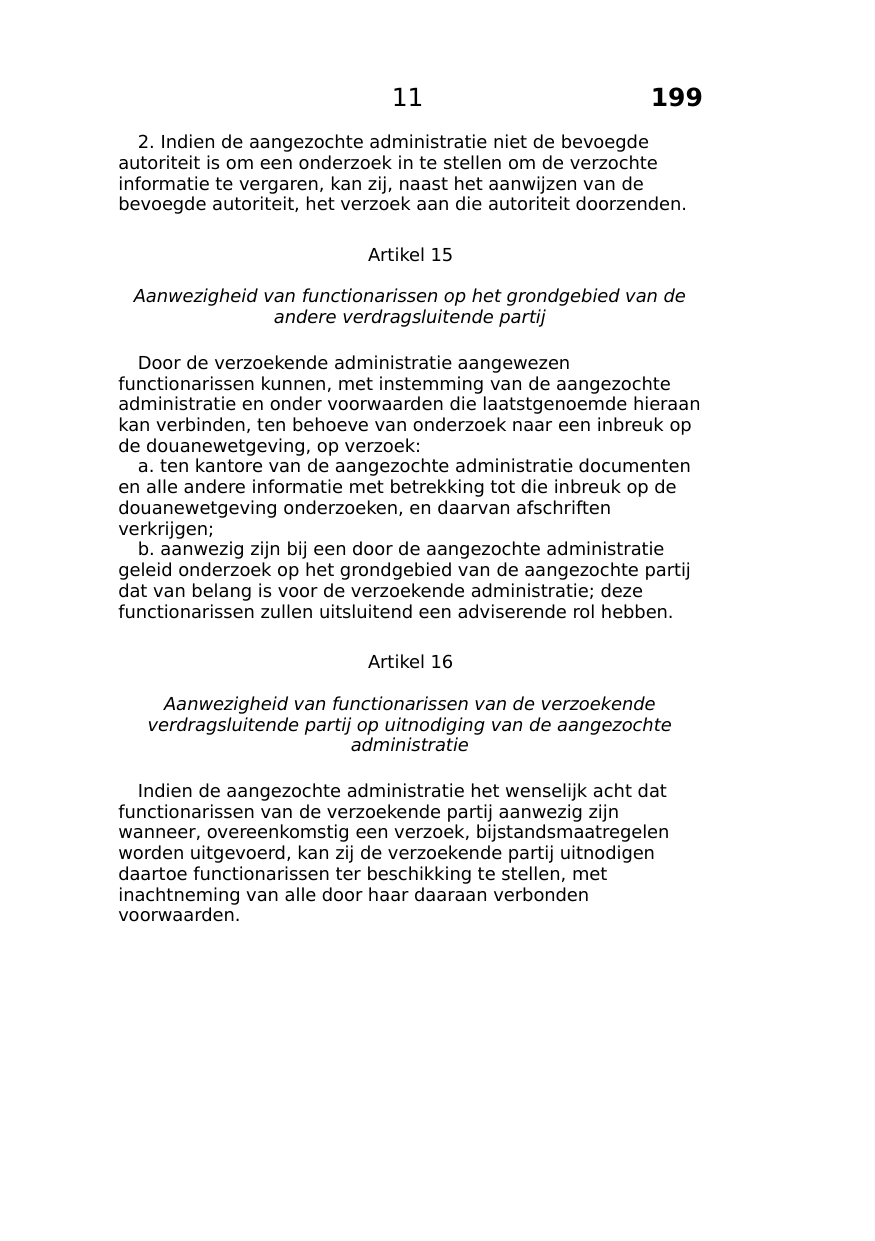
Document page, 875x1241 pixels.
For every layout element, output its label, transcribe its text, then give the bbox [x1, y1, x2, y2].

text b. aanwezig zijn bij een door de aangezochte administratie geleid onderzoek op het grondgebied van de aangezochte partij dat van belang is voor de verzoekende administratie; deze functionarissen zullen uitsluitend een adviserende rol hebben. [118, 539, 703, 622]
text a. ten kantore van de aangezochte administratie documenten en alle andere informatie met betrekking tot die inbreuk op de douanewetgeving onderzoeken, en daarvan afschriften verkrijgen; [118, 456, 703, 539]
subtitle Artikel 15 Aanwezigheid van functionarissen op het grondgebied van de andere verdragsluitende partij [118, 245, 703, 328]
subtitle Artikel 16 Aanwezigheid van functionarissen van de verzoekende verdragsluitende partij op uitnodiging van de aangezochte administratie [118, 652, 703, 756]
text Door de verzoekende administratie aangewezen functionarissen kunnen, met instemming van de aangezochte administratie en onder voorwaarden die laatstgenoemde hieraan kan verbinden, ten behoeve van onderzoek naar een inbreuk op de douanewetgeving, op verzoek: [118, 353, 703, 456]
text 2. Indien de aangezochte administratie niet de bevoegde autoriteit is om een onderzoek in te stellen om de verzochte informatie te vergaren, kan zij, naast het aanwijzen van de bevoegde autoriteit, het verzoek aan die autoriteit doorzenden. [118, 132, 703, 215]
text Indien de aangezochte administratie het wenselijk acht dat functionarissen van de verzoekende partij aanwezig zijn wanneer, overeenkomstig een verzoek, bijstandsmaatregelen worden uitgevoerd, kan zij de verzoekende partij uitnodigen daartoe functionarissen ter beschikking te stellen, met inachtneming van alle door haar daaraan verbonden voorwaarden. [118, 781, 703, 926]
